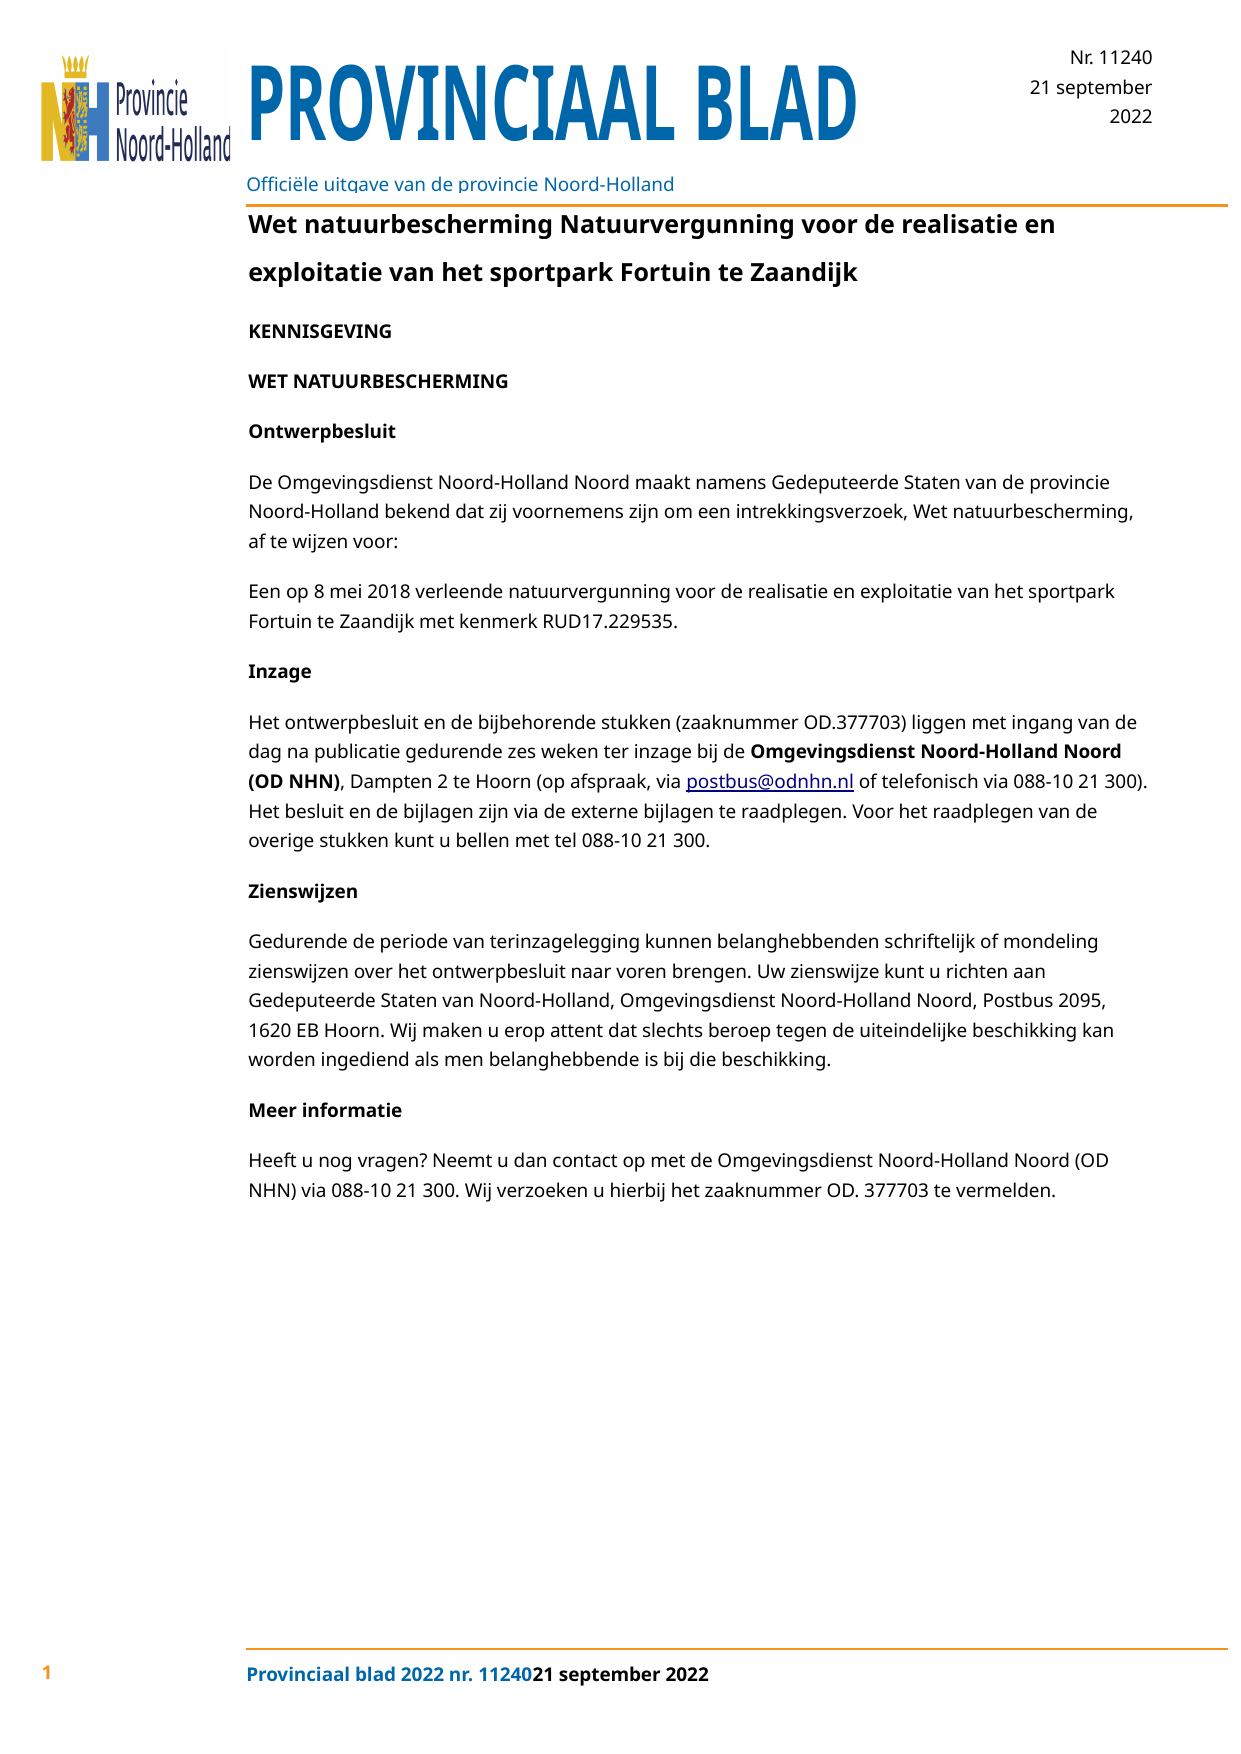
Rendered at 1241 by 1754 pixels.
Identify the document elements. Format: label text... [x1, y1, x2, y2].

text Inzage [248, 659, 1152, 684]
text De Omgevingsdienst Noord-Holland Noord maakt namens Gedeputeerde Staten van de provincie Noord-Holland bekend dat zij voornemens zijn om een intrekkingsverzoek, Wet natuurbescherming, af te wijzen voor: [248, 469, 1152, 554]
text Heeft u nog vragen? Neemt u dan contact op met de Omgevingsdienst Noord-Holland Noord (OD NHN) via 088-10 21 300. Wij verzoeken u hierbij het zaaknummer OD. 377703 te vermelden. [248, 1147, 1152, 1203]
text Meer informatie [248, 1097, 1152, 1123]
text KENNISGEVING [248, 318, 1152, 344]
text Wet natuurbescherming Natuurvergunning voor de realisatie en exploitatie van het sportpark Fortuin te Zaandijk [248, 207, 1152, 288]
picture [41, 47, 231, 172]
text WET NATUURBESCHERMING [248, 368, 1152, 394]
text Gedurende de periode van terinzagelegging kunnen belanghebbenden schriftelijk of mondeling zienswijzen over het ontwerpbesluit naar voren brengen. Uw zienswijze kunt u richten aan Gedeputeerde Staten van Noord-Holland, Omgevingsdienst Noord-Holland Noord, Postbus 2095, 1620 EB Hoorn. Wij maken u erop attent dat slechts beroep tegen de uiteindelijke beschikking kan worden ingediend als men belanghebbende is bij die beschikking. [248, 928, 1152, 1072]
text Het ontwerpbesluit en de bijbehorende stukken (zaaknummer OD.377703) liggen met ingang van de dag na publicatie gedurende zes weken ter inzage bij de Omgevingsdienst Noord-Holland Noord (OD NHN), Dampten 2 te Hoorn (op afspraak, via postbus@odnhn.nl of telefonisch via 088-10 21 300). Het besluit en de bijlagen zijn via de externe bijlagen te raadplegen. Voor het raadplegen van de overige stukken kunt u bellen met tel 088-10 21 300. [248, 709, 1152, 853]
text Ontwerpbesluit [248, 419, 1152, 444]
text Zienswijzen [248, 878, 1152, 904]
text Een op 8 mei 2018 verleende natuurvergunning voor de realisatie en exploitatie van het sportpark Fortuin te Zaandijk met kenmerk RUD17.229535. [248, 579, 1152, 634]
